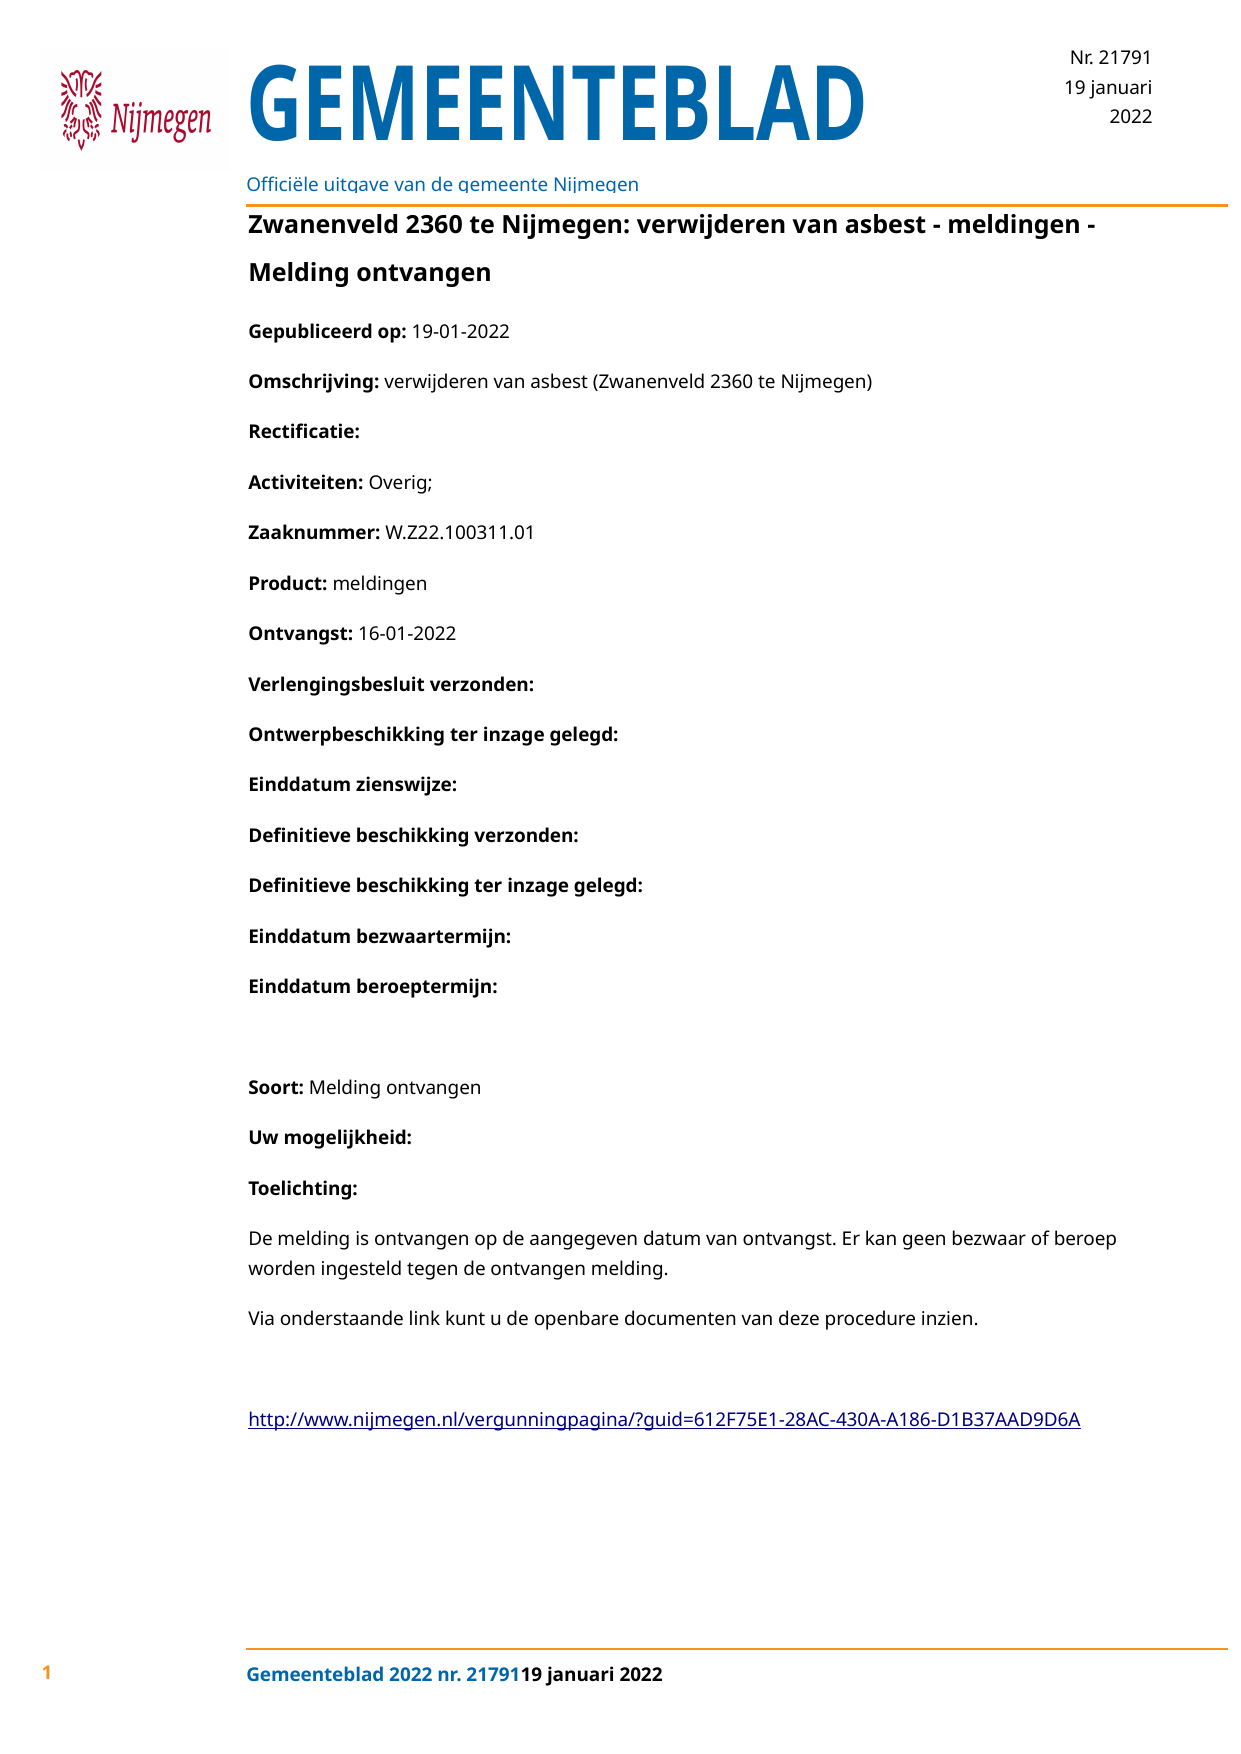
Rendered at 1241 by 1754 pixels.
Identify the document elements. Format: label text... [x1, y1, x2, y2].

text Toelichting: [248, 1175, 1152, 1201]
text Einddatum beroeptermijn: [248, 973, 1152, 999]
text Omschrijving: verwijderen van asbest (Zwanenveld 2360 te Nijmegen) [248, 368, 1152, 394]
text Definitieve beschikking ter inzage gelegd: [248, 872, 1152, 898]
text Einddatum zienswijze: [248, 772, 1152, 797]
text De melding is ontvangen op de aangegeven datum van ontvangst. Er kan geen bezwaar of beroep worden ingesteld tegen de ontvangen melding. [248, 1225, 1152, 1281]
text Zaaknummer: W.Z22.100311.01 [248, 519, 1152, 545]
text Ontvangst: 16-01-2022 [248, 620, 1152, 646]
text Uw mogelijkheid: [248, 1124, 1152, 1150]
picture [41, 47, 231, 172]
text Product: meldingen [248, 570, 1152, 596]
text Gepubliceerd op: 19-01-2022 [248, 318, 1152, 344]
text Einddatum bezwaartermijn: [248, 923, 1152, 949]
text Zwanenveld 2360 te Nijmegen: verwijderen van asbest - meldingen - Melding ontvangen [248, 207, 1152, 288]
text Verlengingsbesluit verzonden: [248, 671, 1152, 697]
text Rectificatie: [248, 419, 1152, 444]
text Via onderstaande link kunt u de openbare documenten van deze procedure inzien. [248, 1305, 1152, 1331]
text Soort: Melding ontvangen [248, 1074, 1152, 1100]
text Definitieve beschikking verzonden: [248, 822, 1152, 848]
text http://www.nijmegen.nl/vergunningpagina/?guid=612F75E1-28AC-430A-A186-D1B37AAD9D6A [248, 1406, 1152, 1432]
text Activiteiten: Overig; [248, 469, 1152, 495]
text Ontwerpbeschikking ter inzage gelegd: [248, 721, 1152, 747]
